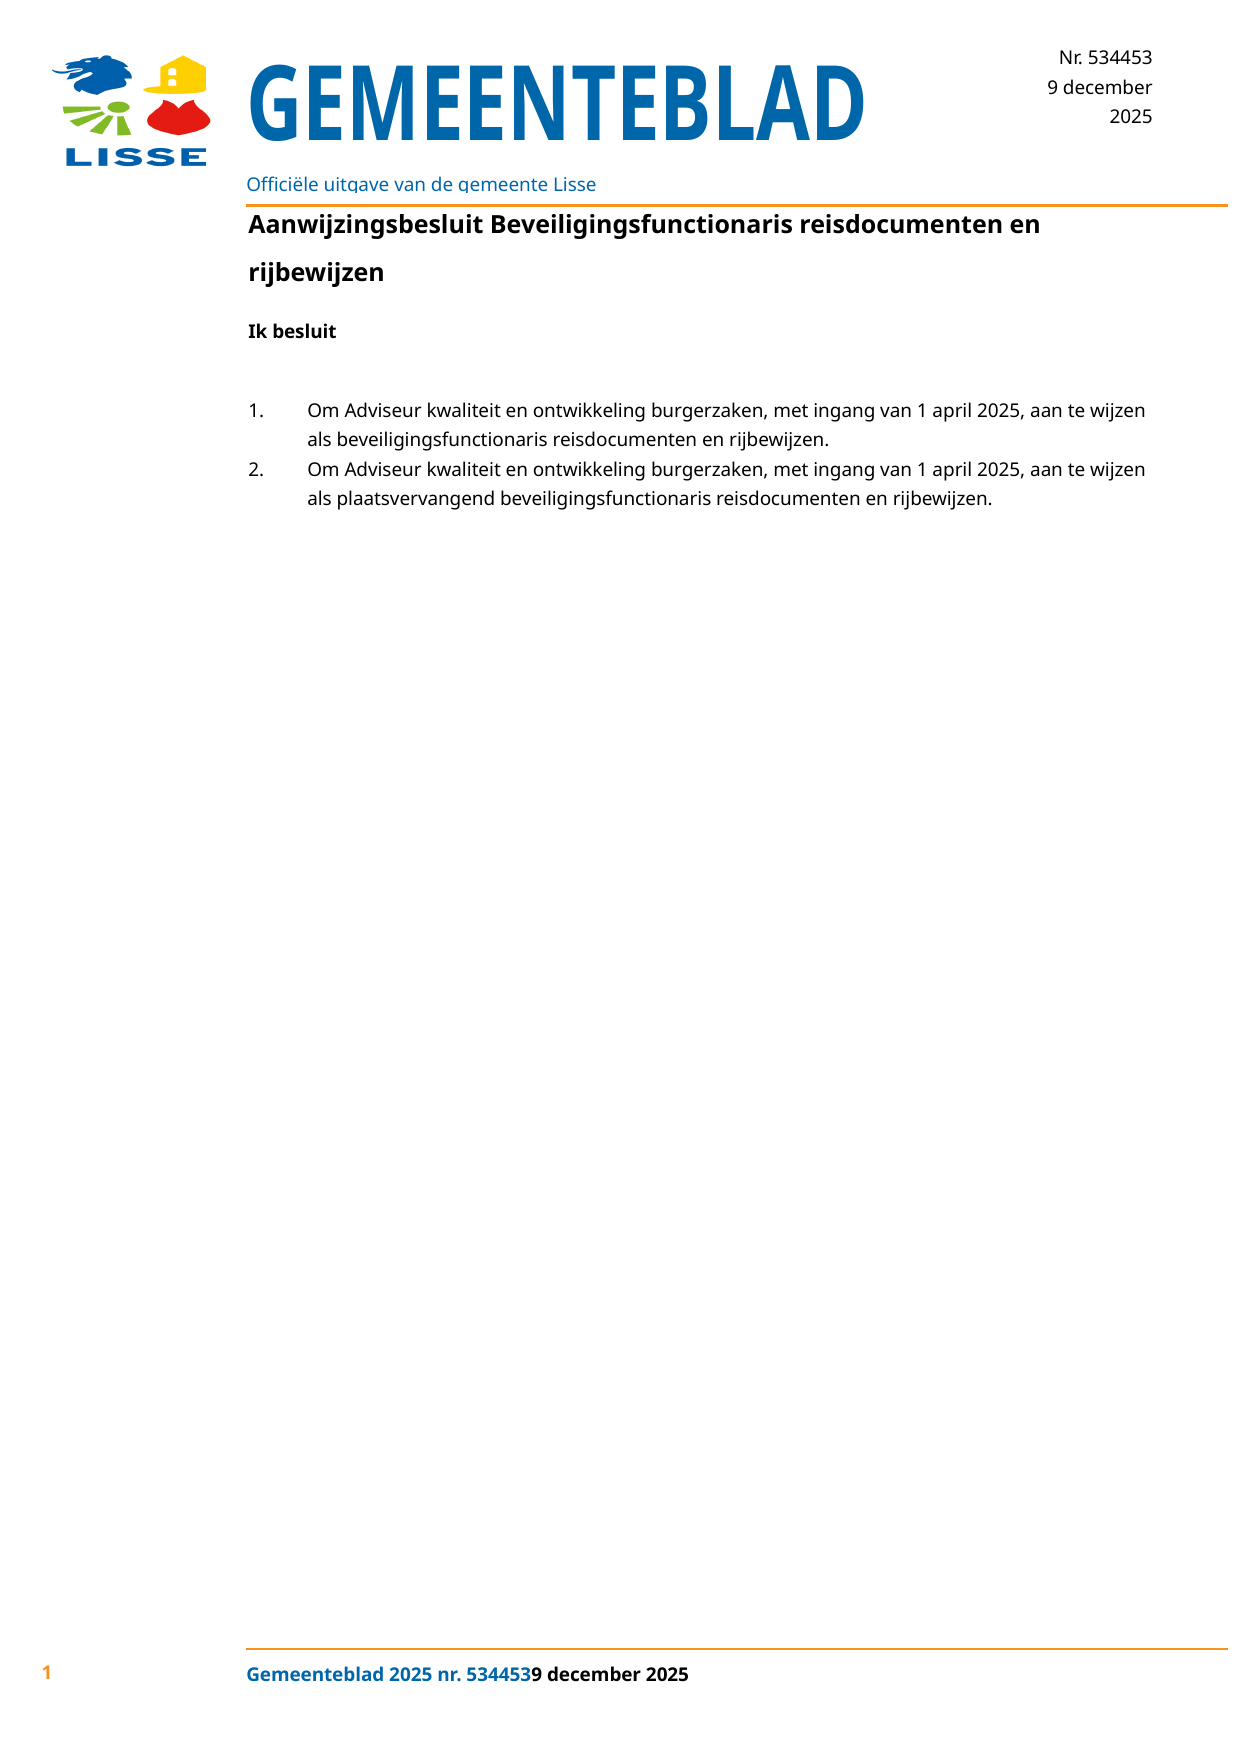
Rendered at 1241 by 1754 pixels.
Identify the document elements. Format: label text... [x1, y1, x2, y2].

picture [41, 47, 231, 172]
list Om Adviseur kwaliteit en ontwikkeling burgerzaken, met ingang van 1 april 2025, aan te wijzen als plaatsvervangend beveiligingsfunctionaris reisdocumenten en rijbewijzen. [248, 456, 1152, 511]
list Om Adviseur kwaliteit en ontwikkeling burgerzaken, met ingang van 1 april 2025, aan te wijzen als beveiligingsfunctionaris reisdocumenten en rijbewijzen. [248, 397, 1152, 452]
text Ik besluit [248, 318, 1152, 344]
text Aanwijzingsbesluit Beveiligingsfunctionaris reisdocumenten en rijbewijzen [248, 207, 1152, 288]
